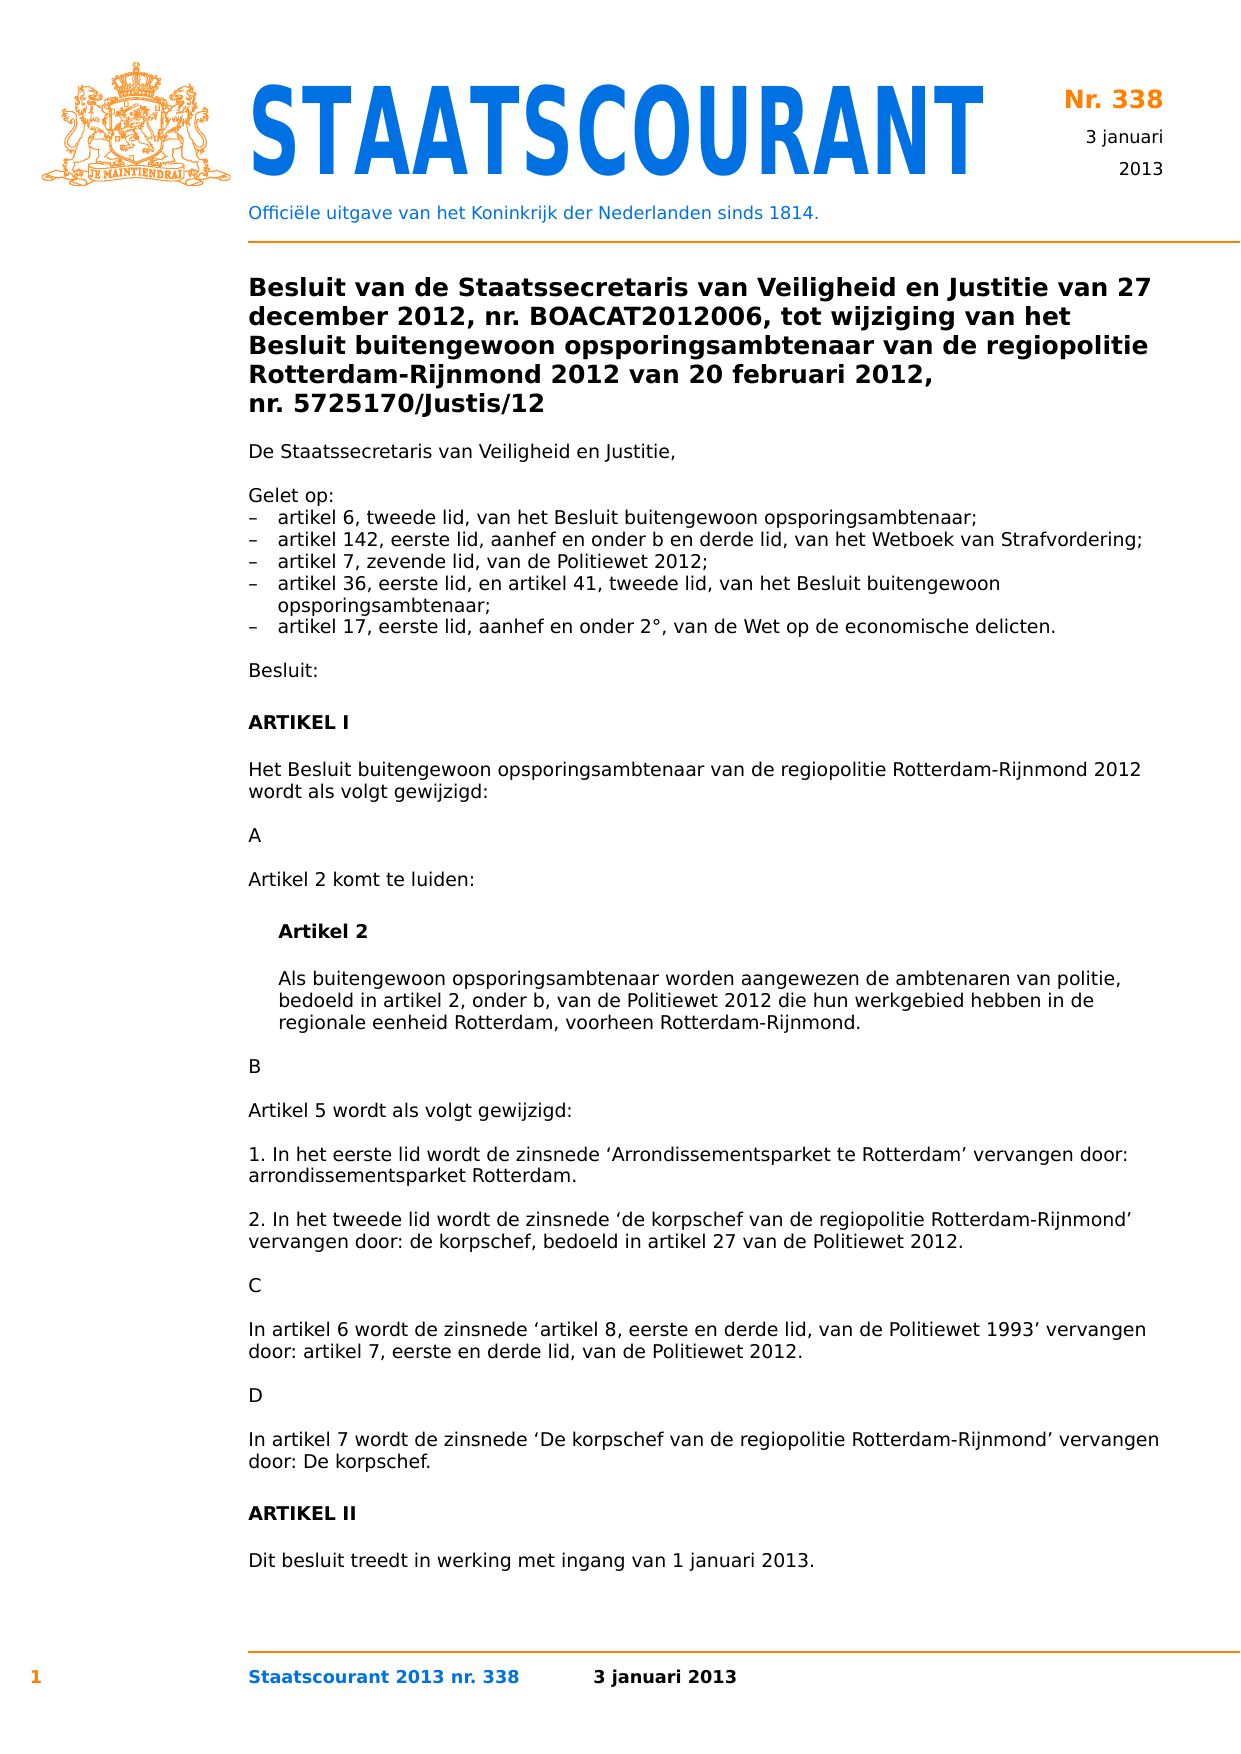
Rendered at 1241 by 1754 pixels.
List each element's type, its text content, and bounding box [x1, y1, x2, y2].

text – artikel 6, tweede lid, van het Besluit buitengewoon opsporingsambtenaar; [248, 507, 1163, 528]
text Als buitengewoon opsporingsambtenaar worden aangewezen de ambtenaren van politie, bedoeld in artikel 2, onder b, van de Politiewet 2012 die hun werkgebied hebben in de regionale eenheid Rotterdam, voorheen Rotterdam-Rijnmond. [278, 968, 1163, 1034]
text – artikel 36, eerste lid, en artikel 41, tweede lid, van het Besluit buitengewoon opsporingsambtenaar; [248, 572, 1163, 616]
text C [248, 1275, 1163, 1297]
text Artikel 5 wordt als volgt gewijzigd: [248, 1099, 1163, 1122]
text – artikel 17, eerste lid, aanhef en onder 2°, van de Wet op de economische delicten. [248, 616, 1163, 638]
subtitle ARTIKEL II [248, 1503, 1163, 1524]
text – artikel 7, zevende lid, van de Politiewet 2012; [248, 551, 1163, 572]
text 1. In het eerste lid wordt de zinsnede ‘Arrondissementsparket te Rotterdam’ vervangen door: arrondissementsparket Rotterdam. [248, 1143, 1163, 1187]
table_cell Officiële uitgave van het Koninkrijk der Nederlanden sinds 1814. [248, 203, 1240, 241]
text – artikel 142, eerste lid, aanhef en onder b en derde lid, van het Wetboek van Strafvordering; [248, 528, 1163, 551]
table_header Nr. 338 [998, 62, 1240, 121]
subtitle ARTIKEL I [248, 712, 1163, 734]
subtitle Besluit van de Staatssecretaris van Veiligheid en Justitie van 27 december 2012, nr. BOACAT2012006, tot wijziging van het Besluit buitengewoon opsporingsambtenaar van de regiopolitie Rotterdam-Rijnmond 2012 van 20 februari 2012, nr. 5725170/Justis/12 [248, 273, 1163, 419]
table_header STAATSCOURANT [248, 62, 998, 203]
text In artikel 6 wordt de zinsnede ‘artikel 8, eerste en derde lid, van de Politiewet 1993’ vervangen door: artikel 7, eerste en derde lid, van de Politiewet 2012. [248, 1319, 1163, 1363]
text De Staatssecretaris van Veiligheid en Justitie, [248, 441, 1163, 463]
text In artikel 7 wordt de zinsnede ‘De korpschef van de regiopolitie Rotterdam-Rijnmond’ vervangen door: De korpschef. [248, 1429, 1163, 1473]
picture [41, 62, 231, 186]
text Besluit: [248, 660, 1163, 682]
subtitle Artikel 2 [278, 921, 1163, 943]
text 2. In het tweede lid wordt de zinsnede ‘de korpschef van de regiopolitie Rotterdam-Rijnmond’ vervangen door: de korpschef, bedoeld in artikel 27 van de Politiewet 2012. [248, 1209, 1163, 1253]
text A [248, 825, 1163, 847]
text Artikel 2 komt te luiden: [248, 869, 1163, 891]
table_header [25, 62, 248, 241]
text B [248, 1056, 1163, 1078]
text Dit besluit treedt in werking met ingang van 1 januari 2013. [248, 1549, 1163, 1572]
text D [248, 1385, 1163, 1407]
text Het Besluit buitengewoon opsporingsambtenaar van de regiopolitie Rotterdam-Rijnmond 2012 wordt als volgt gewijzigd: [248, 759, 1163, 803]
table_cell 2013 [998, 153, 1240, 203]
table_cell 3 januari [998, 121, 1240, 153]
text Gelet op: [248, 484, 1163, 507]
